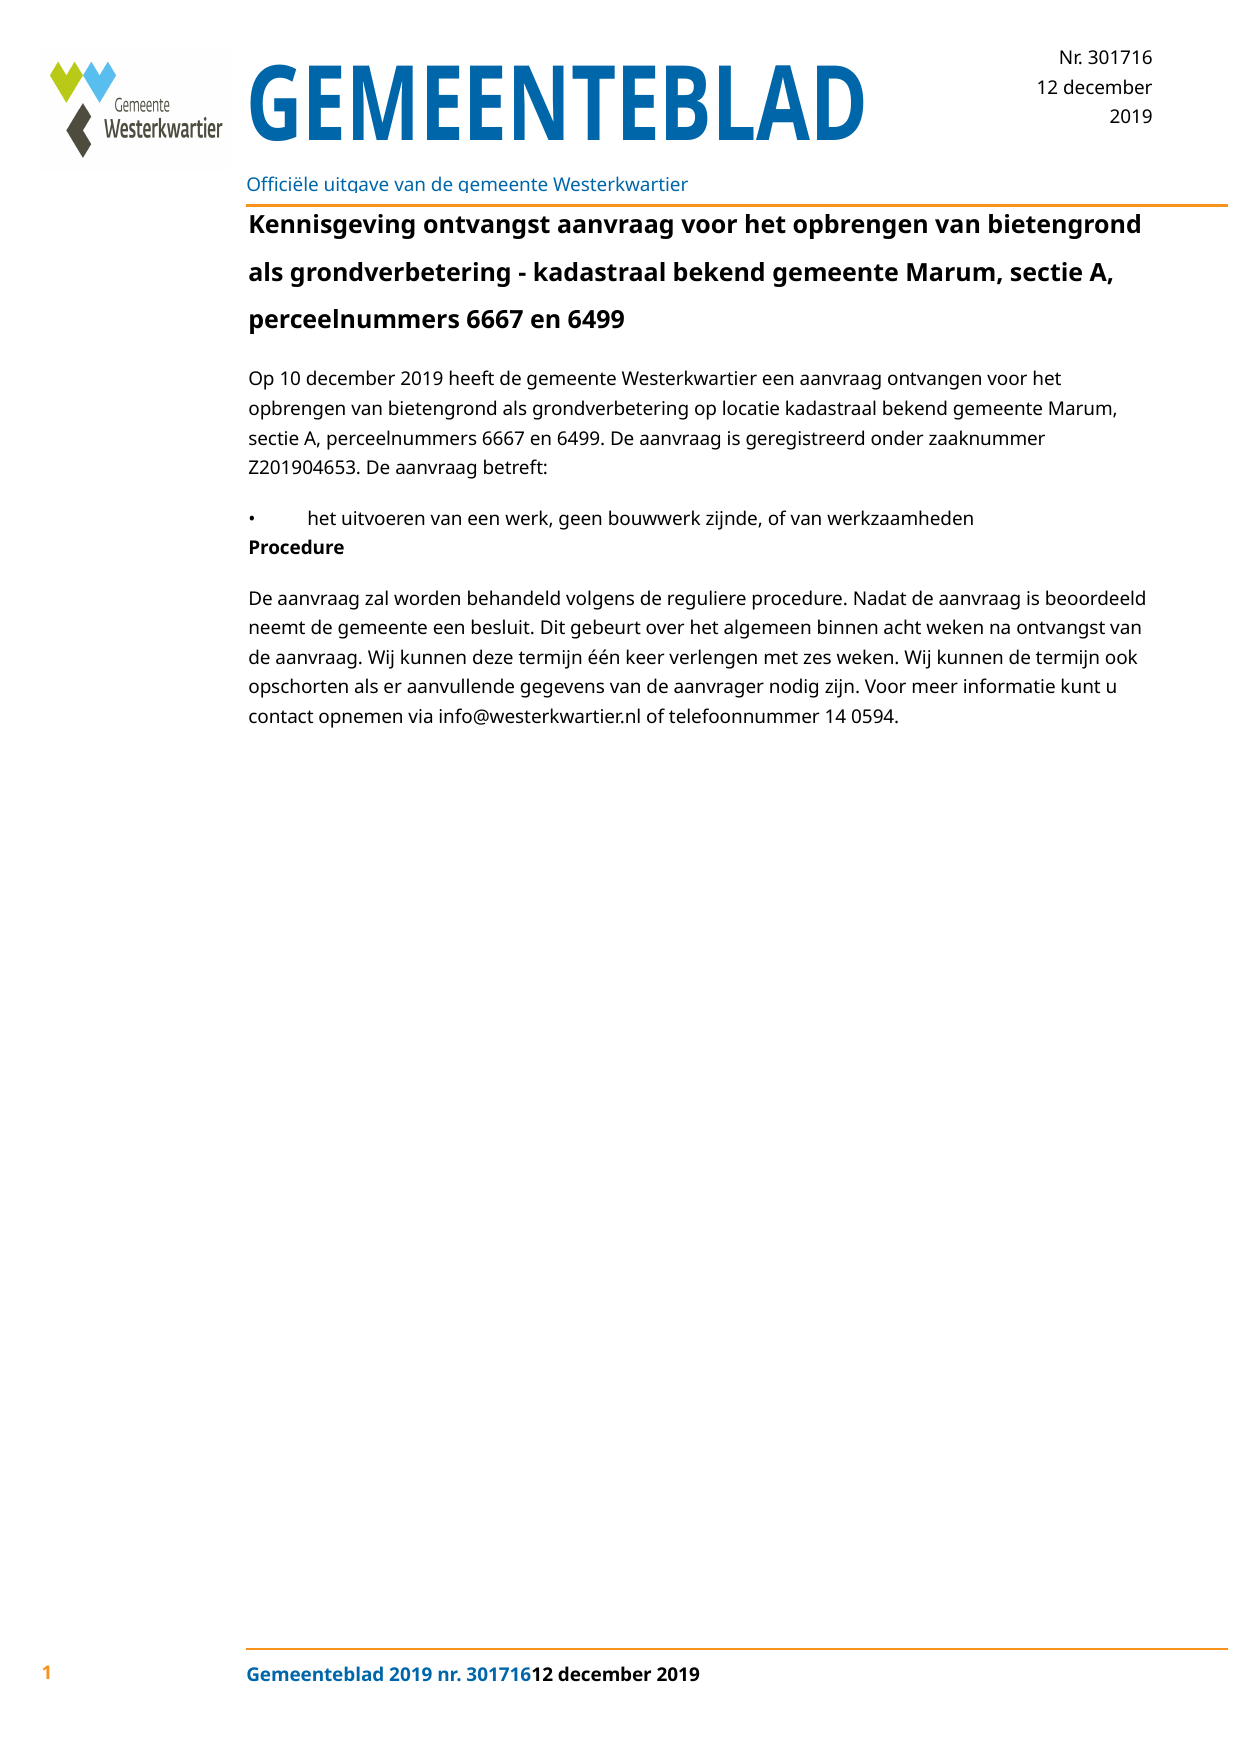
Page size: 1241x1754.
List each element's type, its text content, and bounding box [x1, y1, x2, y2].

list het uitvoeren van een werk, geen bouwwerk zijnde, of van werkzaamheden [248, 505, 1152, 530]
picture [41, 47, 231, 172]
text Kennisgeving ontvangst aanvraag voor het opbrengen van bietengrond als grondverbetering - kadastraal bekend gemeente Marum, sectie A, perceelnummers 6667 en 6499 [248, 207, 1152, 336]
text De aanvraag zal worden behandeld volgens de reguliere procedure. Nadat de aanvraag is beoordeeld neemt de gemeente een besluit. Dit gebeurt over het algemeen binnen acht weken na ontvangst van de aanvraag. Wij kunnen deze termijn één keer verlengen met zes weken. Wij kunnen de termijn ook opschorten als er aanvullende gegevens van de aanvrager nodig zijn. Voor meer informatie kunt u contact opnemen via info@westerkwartier.nl of telefoonnummer 14 0594. [248, 585, 1152, 729]
text Procedure [248, 534, 1152, 560]
text Op 10 december 2019 heeft de gemeente Westerkwartier een aanvraag ontvangen voor het opbrengen van bietengrond als grondverbetering op locatie kadastraal bekend gemeente Marum, sectie A, perceelnummers 6667 en 6499. De aanvraag is geregistreerd onder zaaknummer Z201904653. De aanvraag betreft: [248, 366, 1152, 480]
